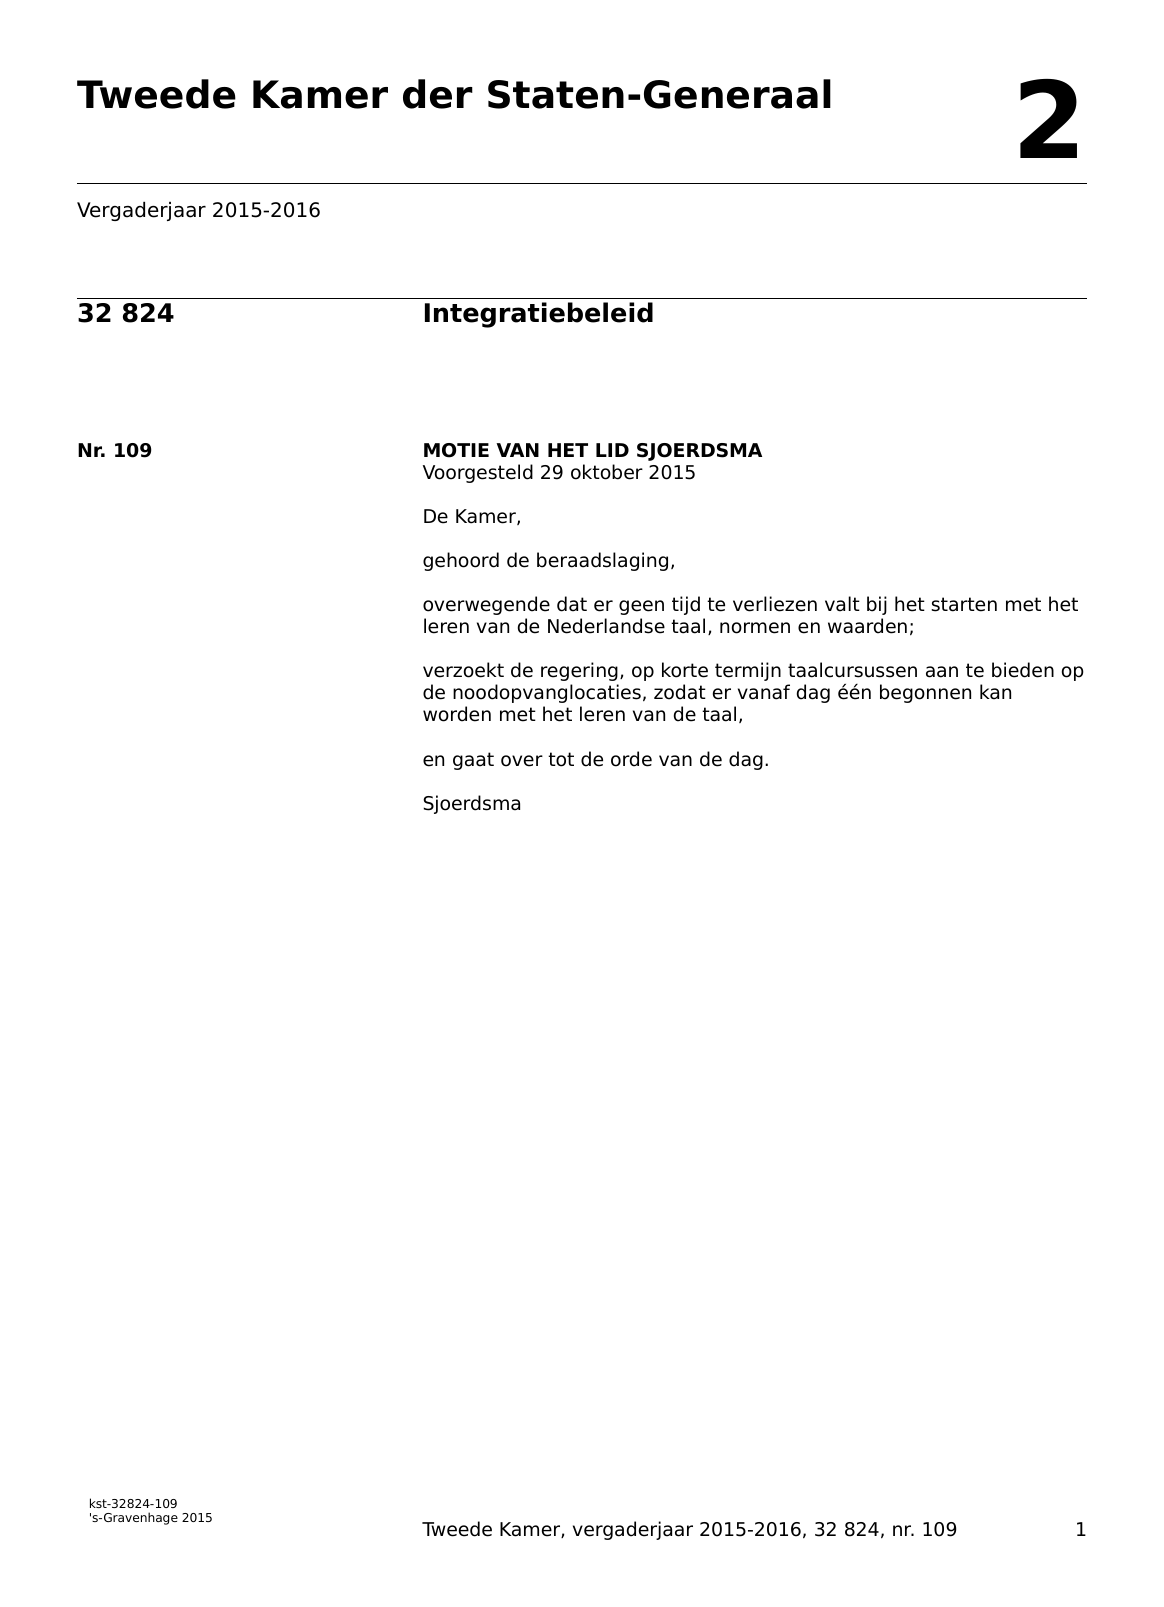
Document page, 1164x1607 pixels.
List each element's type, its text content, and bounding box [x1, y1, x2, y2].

table_cell Vergaderjaar 2015-2016 [77, 184, 1087, 298]
text overwegende dat er geen tijd te verliezen valt bij het starten met het leren van de Nederlandse taal, normen en waarden; [422, 594, 1087, 638]
text en gaat over tot de orde van de dag. [422, 748, 1087, 770]
subtitle Nr. 109 MOTIE VAN HET LID SJOERDSMA [77, 440, 1087, 462]
text Voorgesteld 29 oktober 2015 [422, 462, 1087, 484]
text kst-32824-109 [88, 1497, 323, 1511]
table_header 2 [886, 59, 1087, 183]
text Sjoerdsma [422, 793, 1087, 814]
text gehoord de beraadslaging, [422, 550, 1087, 572]
table_header Tweede Kamer der Staten-Generaal [77, 59, 886, 183]
text 's-Gravenhage 2015 [88, 1511, 323, 1525]
subtitle 32 824 Integratiebeleid [77, 299, 1087, 329]
text verzoekt de regering, op korte termijn taalcursussen aan te bieden op de noodopvanglocaties, zodat er vanaf dag één begonnen kan worden met het leren van de taal, [422, 660, 1087, 726]
text De Kamer, [422, 506, 1087, 528]
